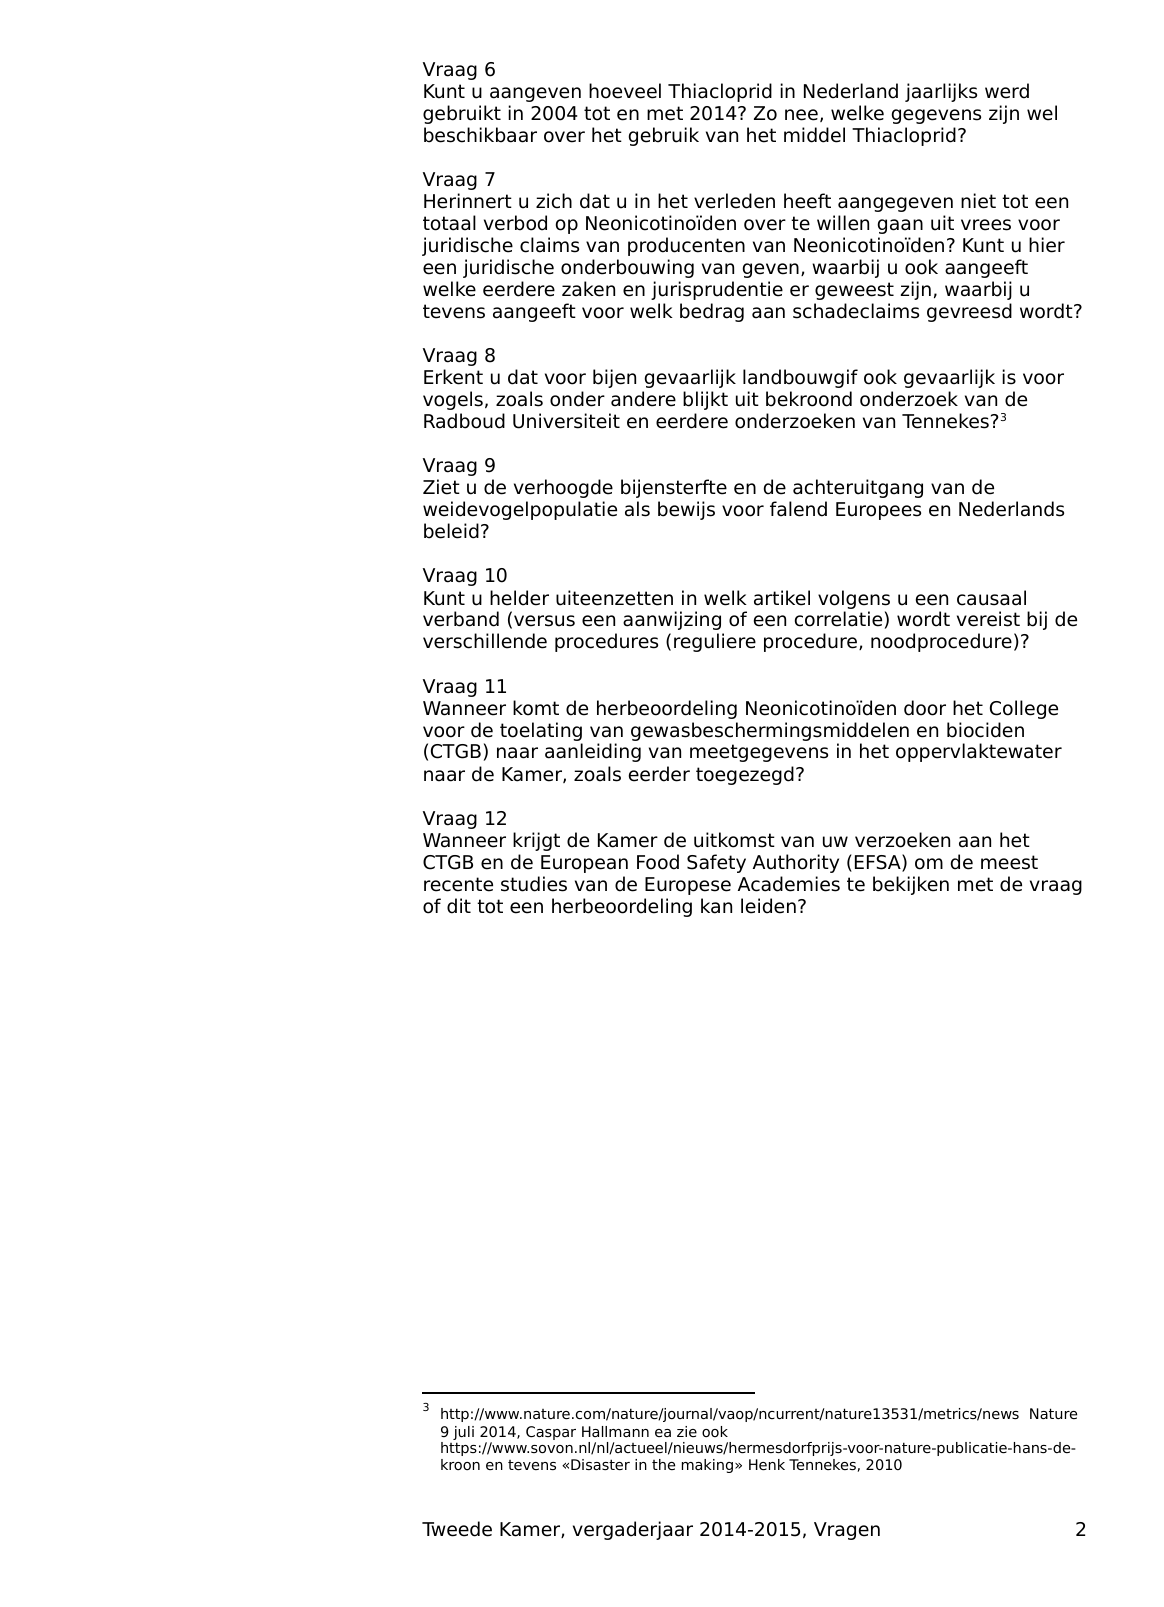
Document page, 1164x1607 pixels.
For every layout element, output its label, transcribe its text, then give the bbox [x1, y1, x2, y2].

text Kunt u aangeven hoeveel Thiacloprid in Nederland jaarlijks werd gebruikt in 2004 tot en met 2014? Zo nee, welke gegevens zijn wel beschikbaar over het gebruik van het middel Thiacloprid? [422, 81, 1087, 147]
text Vraag 6 [422, 59, 1087, 81]
text Herinnert u zich dat u in het verleden heeft aangegeven niet tot een totaal verbod op Neonicotinoïden over te willen gaan uit vrees voor juridische claims van producenten van Neonicotinoïden? Kunt u hier een juridische onderbouwing van geven, waarbij u ook aangeeft welke eerdere zaken en jurisprudentie er geweest zijn, waarbij u tevens aangeeft voor welk bedrag aan schadeclaims gevreesd wordt? [422, 191, 1087, 323]
text Vraag 8 [422, 345, 1087, 367]
text Kunt u helder uiteenzetten in welk artikel volgens u een causaal verband (versus een aanwijzing of een correlatie) wordt vereist bij de verschillende procedures (reguliere procedure, noodprocedure)? [422, 587, 1087, 653]
text http://www.nature.com/nature/journal/vaop/ncurrent/nature13531/metrics/news Nature 9 juli 2014, Caspar Hallmann ea zie ook https://www.sovon.nl/nl/actueel/nieuws/hermesdorfprijs-voor-nature-publicatie-hans-de-kroon en tevens «Disaster in the making» Henk Tennekes, 2010 [422, 1402, 1087, 1474]
text Vraag 10 [422, 565, 1087, 587]
text Vraag 9 [422, 455, 1087, 477]
text Wanneer komt de herbeoordeling Neonicotinoïden door het College voor de toelating van gewasbeschermingsmiddelen en biociden (CTGB) naar aanleiding van meetgegevens in het oppervlaktewater naar de Kamer, zoals eerder toegezegd? [422, 697, 1087, 785]
text Erkent u dat voor bijen gevaarlijk landbouwgif ook gevaarlijk is voor vogels, zoals onder andere blijkt uit bekroond onderzoek van de Radboud Universiteit en eerdere onderzoeken van Tennekes? [422, 367, 1087, 433]
text Vraag 7 [422, 169, 1087, 191]
text Vraag 11 [422, 676, 1087, 697]
text Ziet u de verhoogde bijensterfte en de achteruitgang van de weidevogelpopulatie als bewijs voor falend Europees en Nederlands beleid? [422, 477, 1087, 543]
text Vraag 12 [422, 808, 1087, 829]
text Wanneer krijgt de Kamer de uitkomst van uw verzoeken aan het CTGB en de European Food Safety Authority (EFSA) om de meest recente studies van de Europese Academies te bekijken met de vraag of dit tot een herbeoordeling kan leiden? [422, 829, 1087, 917]
